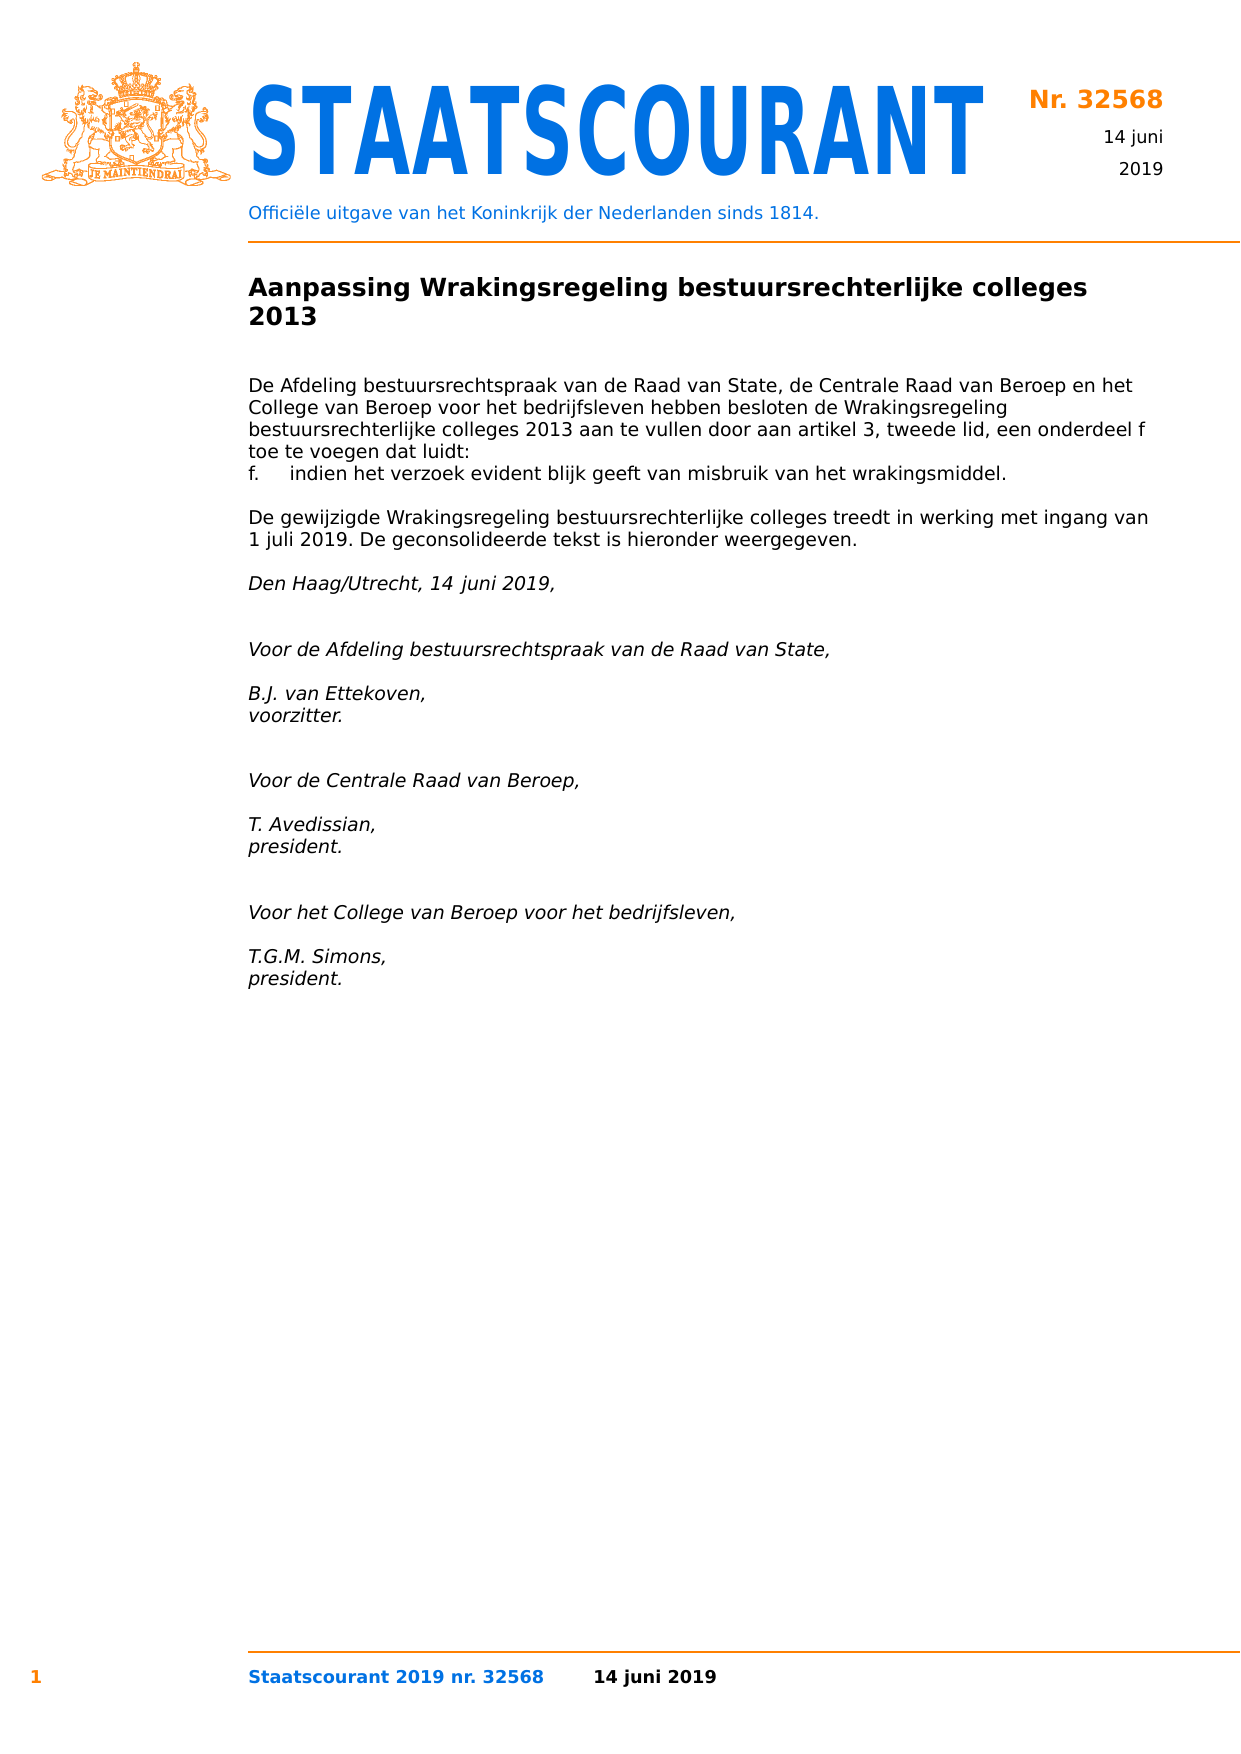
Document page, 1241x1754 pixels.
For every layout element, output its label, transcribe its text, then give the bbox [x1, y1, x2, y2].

picture [41, 62, 231, 186]
text Voor de Afdeling bestuursrechtspraak van de Raad van State, B.J. van Ettekoven, voorzitter. [248, 617, 1163, 726]
text Den Haag/Utrecht, 14 juni 2019, [248, 573, 1163, 595]
text De Afdeling bestuursrechtspraak van de Raad van State, de Centrale Raad van Beroep en het College van Beroep voor het bedrijfsleven hebben besloten de Wrakingsregeling bestuursrechterlijke colleges 2013 aan te vullen door aan artikel 3, tweede lid, een onderdeel f toe te voegen dat luidt: [248, 375, 1163, 463]
text f. indien het verzoek evident blijk geeft van misbruik van het wrakingsmiddel. [248, 463, 1163, 485]
table_header [25, 62, 248, 241]
table_cell Officiële uitgave van het Koninkrijk der Nederlanden sinds 1814. [248, 203, 1240, 241]
text Voor het College van Beroep voor het bedrijfsleven, T.G.M. Simons, president. [248, 880, 1163, 990]
table_cell 2019 [998, 153, 1240, 203]
text Voor de Centrale Raad van Beroep, T. Avedissian, president. [248, 748, 1163, 858]
table_header STAATSCOURANT [248, 62, 998, 203]
table_header Nr. 32568 [998, 62, 1240, 121]
table_cell 14 juni [998, 121, 1240, 153]
text De gewijzigde Wrakingsregeling bestuursrechterlijke colleges treedt in werking met ingang van 1 juli 2019. De geconsolideerde tekst is hieronder weergegeven. [248, 507, 1163, 551]
subtitle Aanpassing Wrakingsregeling bestuursrechterlijke colleges 2013 [248, 273, 1163, 331]
